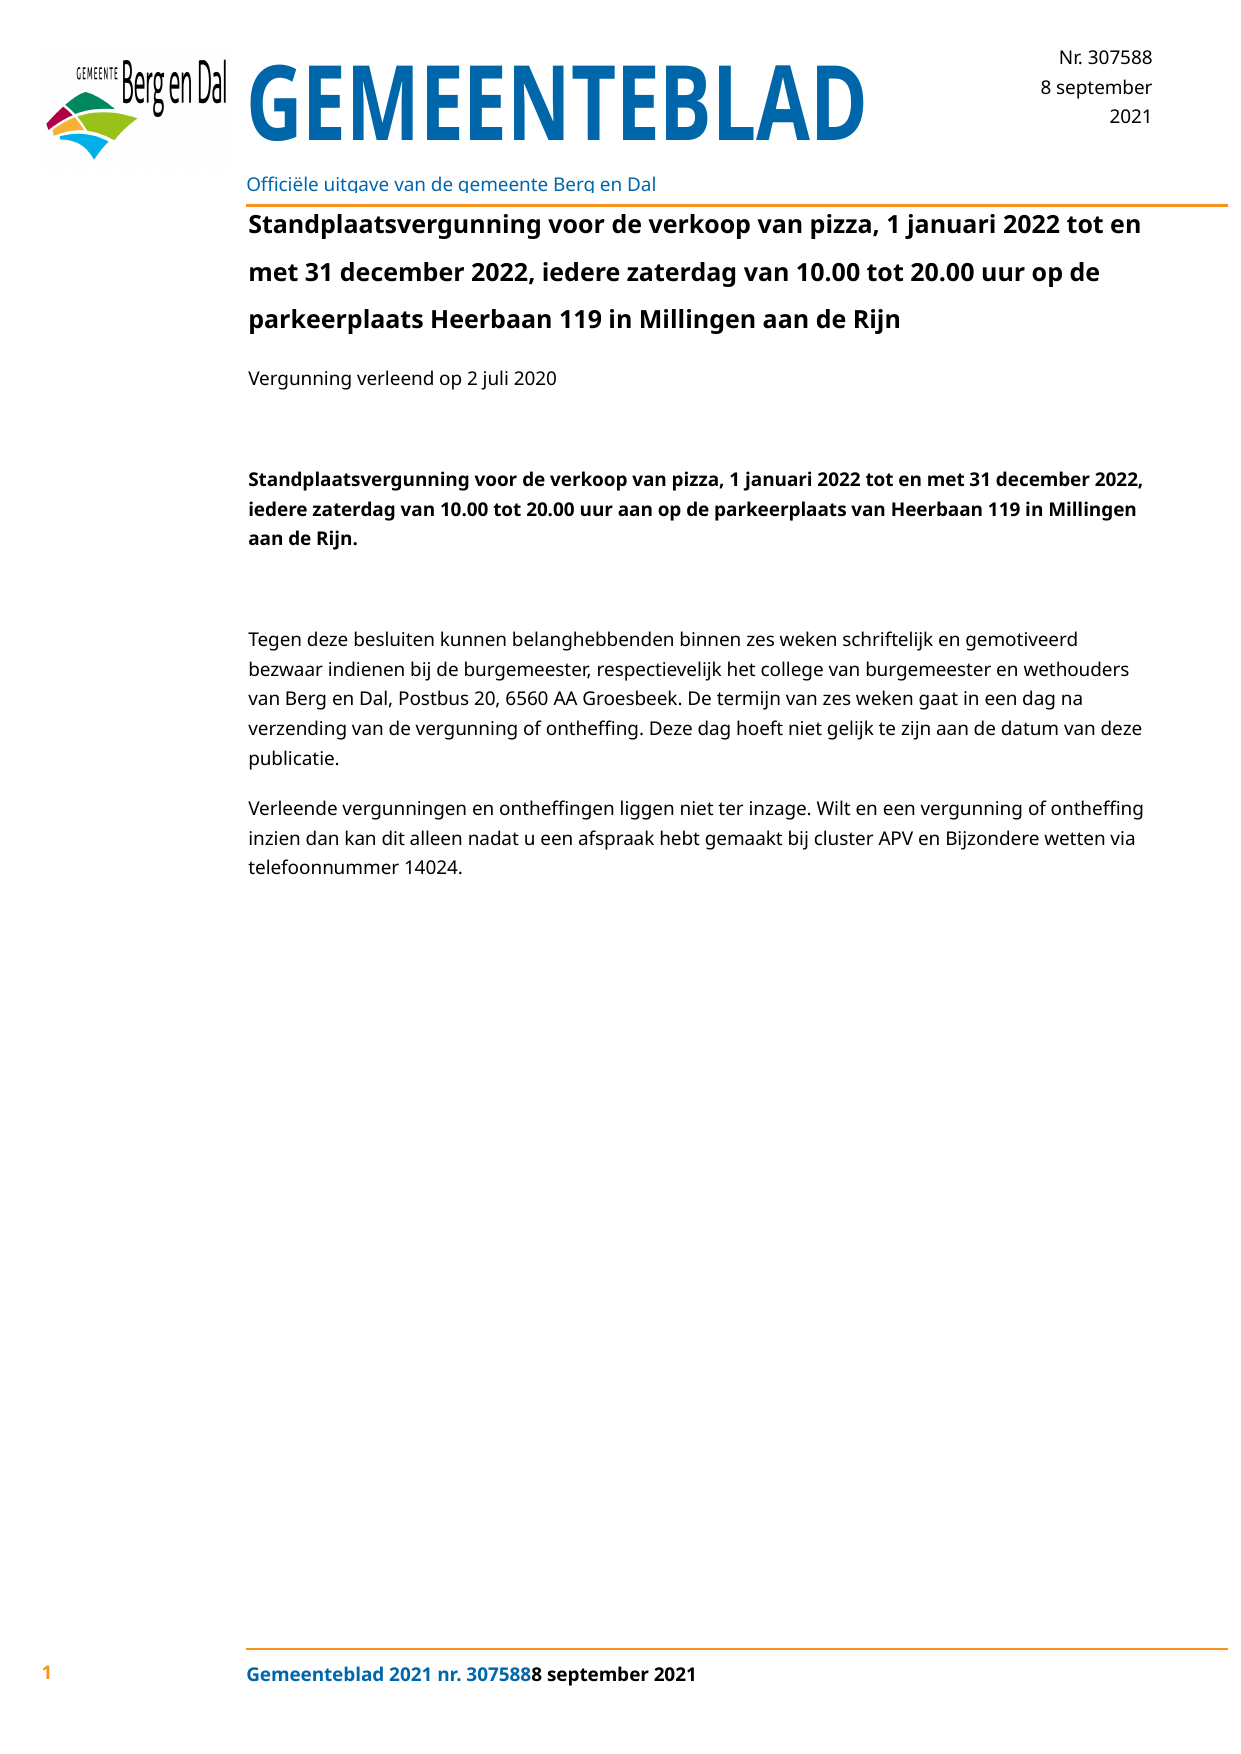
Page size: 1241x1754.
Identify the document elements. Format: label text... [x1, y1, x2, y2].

text Verleende vergunningen en ontheffingen liggen niet ter inzage. Wilt en een vergunning of ontheffing inzien dan kan dit alleen nadat u een afspraak hebt gemaakt bij cluster APV en Bijzondere wetten via telefoonnummer 14024. [248, 795, 1152, 880]
picture [41, 47, 231, 172]
text Standplaatsvergunning voor de verkoop van pizza, 1 januari 2022 tot en met 31 december 2022, iedere zaterdag van 10.00 tot 20.00 uur aan op de parkeerplaats van Heerbaan 119 in Millingen aan de Rijn. [248, 466, 1152, 551]
text Vergunning verleend op 2 juli 2020 [248, 366, 1152, 391]
text Standplaatsvergunning voor de verkoop van pizza, 1 januari 2022 tot en met 31 december 2022, iedere zaterdag van 10.00 tot 20.00 uur op de parkeerplaats Heerbaan 119 in Millingen aan de Rijn [248, 207, 1152, 336]
text Tegen deze besluiten kunnen belanghebbenden binnen zes weken schriftelijk en gemotiveerd bezwaar indienen bij de burgemeester, respectievelijk het college van burgemeester en wethouders van Berg en Dal, Postbus 20, 6560 AA Groesbeek. De termijn van zes weken gaat in een dag na verzending van de vergunning of ontheffing. Deze dag hoeft niet gelijk te zijn aan de datum van deze publicatie. [248, 626, 1152, 770]
